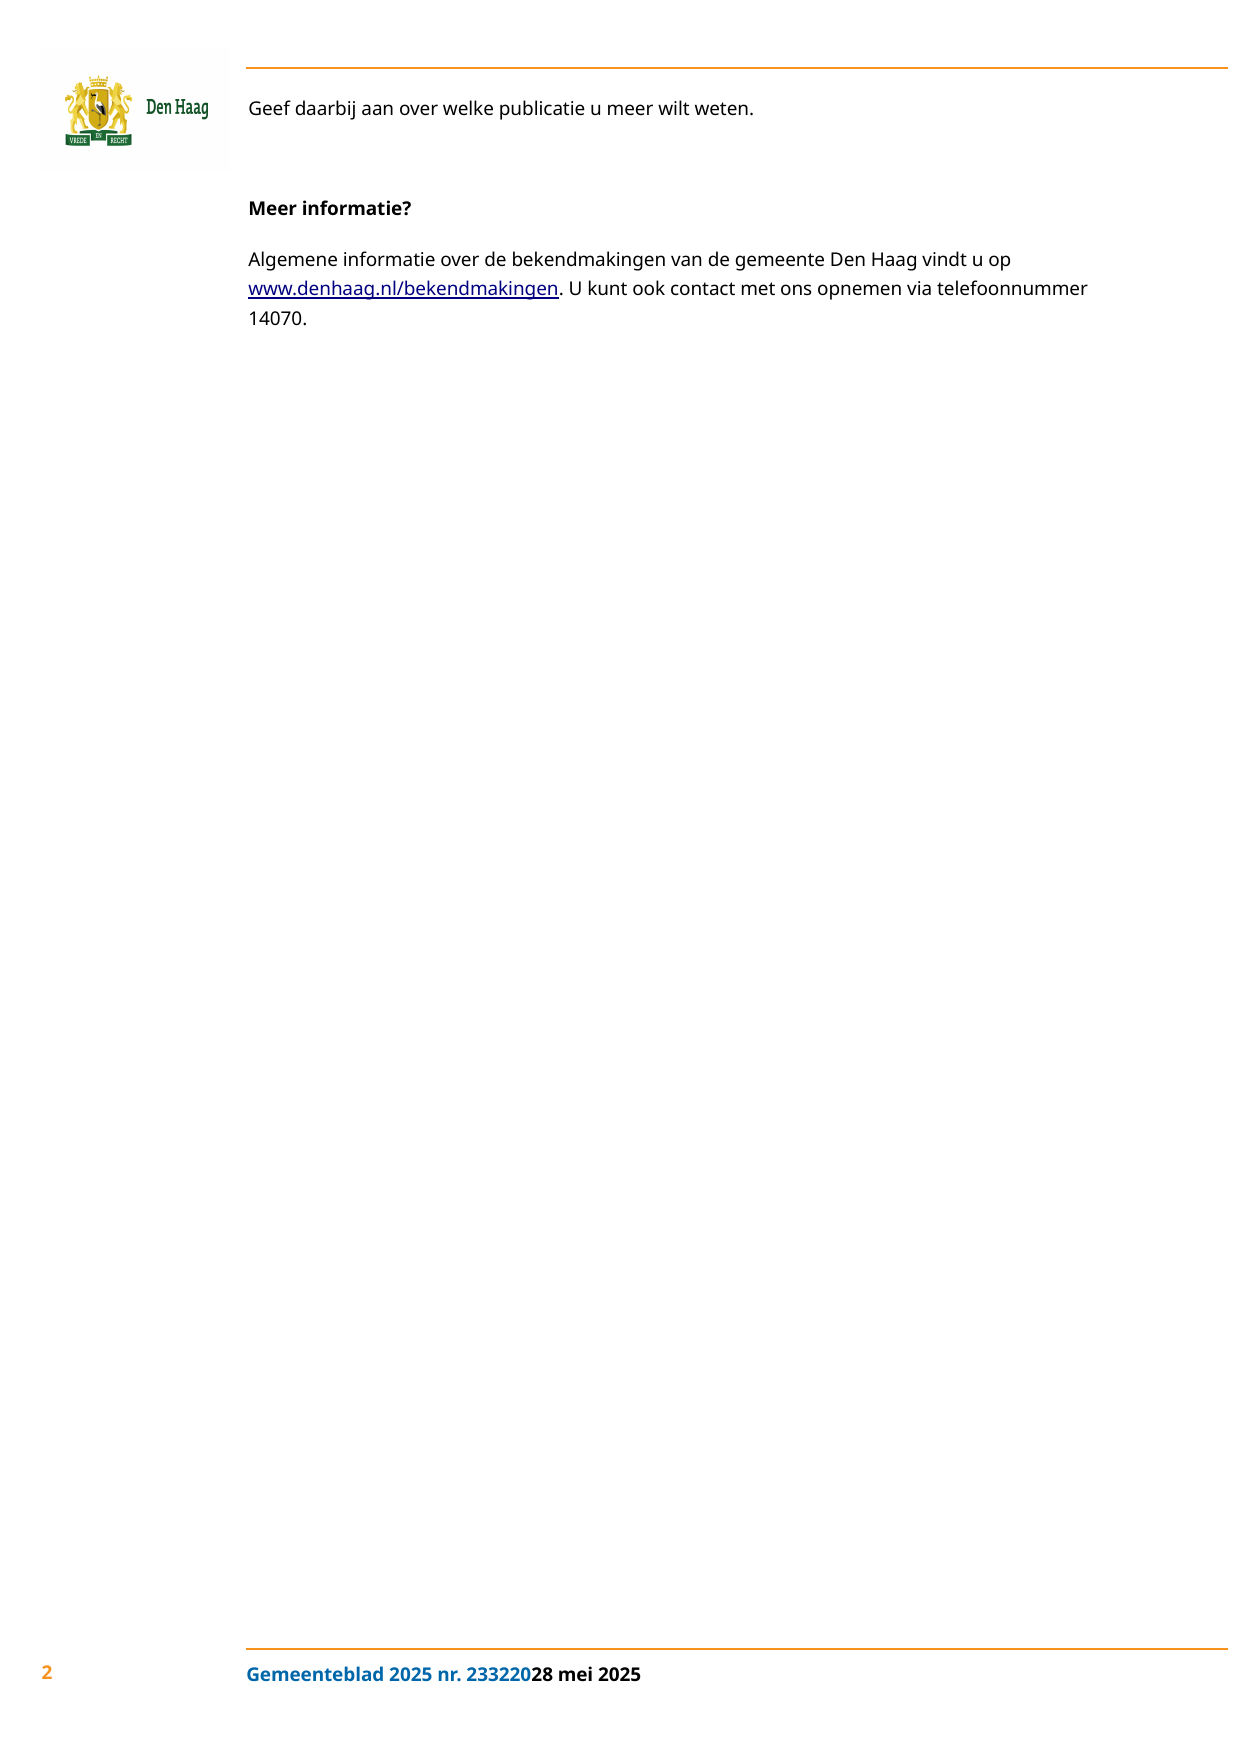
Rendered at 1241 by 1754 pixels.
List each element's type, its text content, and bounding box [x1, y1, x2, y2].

picture [41, 47, 231, 172]
text Meer informatie? [248, 196, 1152, 221]
text Algemene informatie over de bekendmakingen van de gemeente Den Haag vindt u op www.denhaag.nl/bekendmakingen. U kunt ook contact met ons opnemen via telefoonnummer 14070. [248, 246, 1152, 331]
text Geef daarbij aan over welke publicatie u meer wilt weten. [248, 95, 1152, 121]
